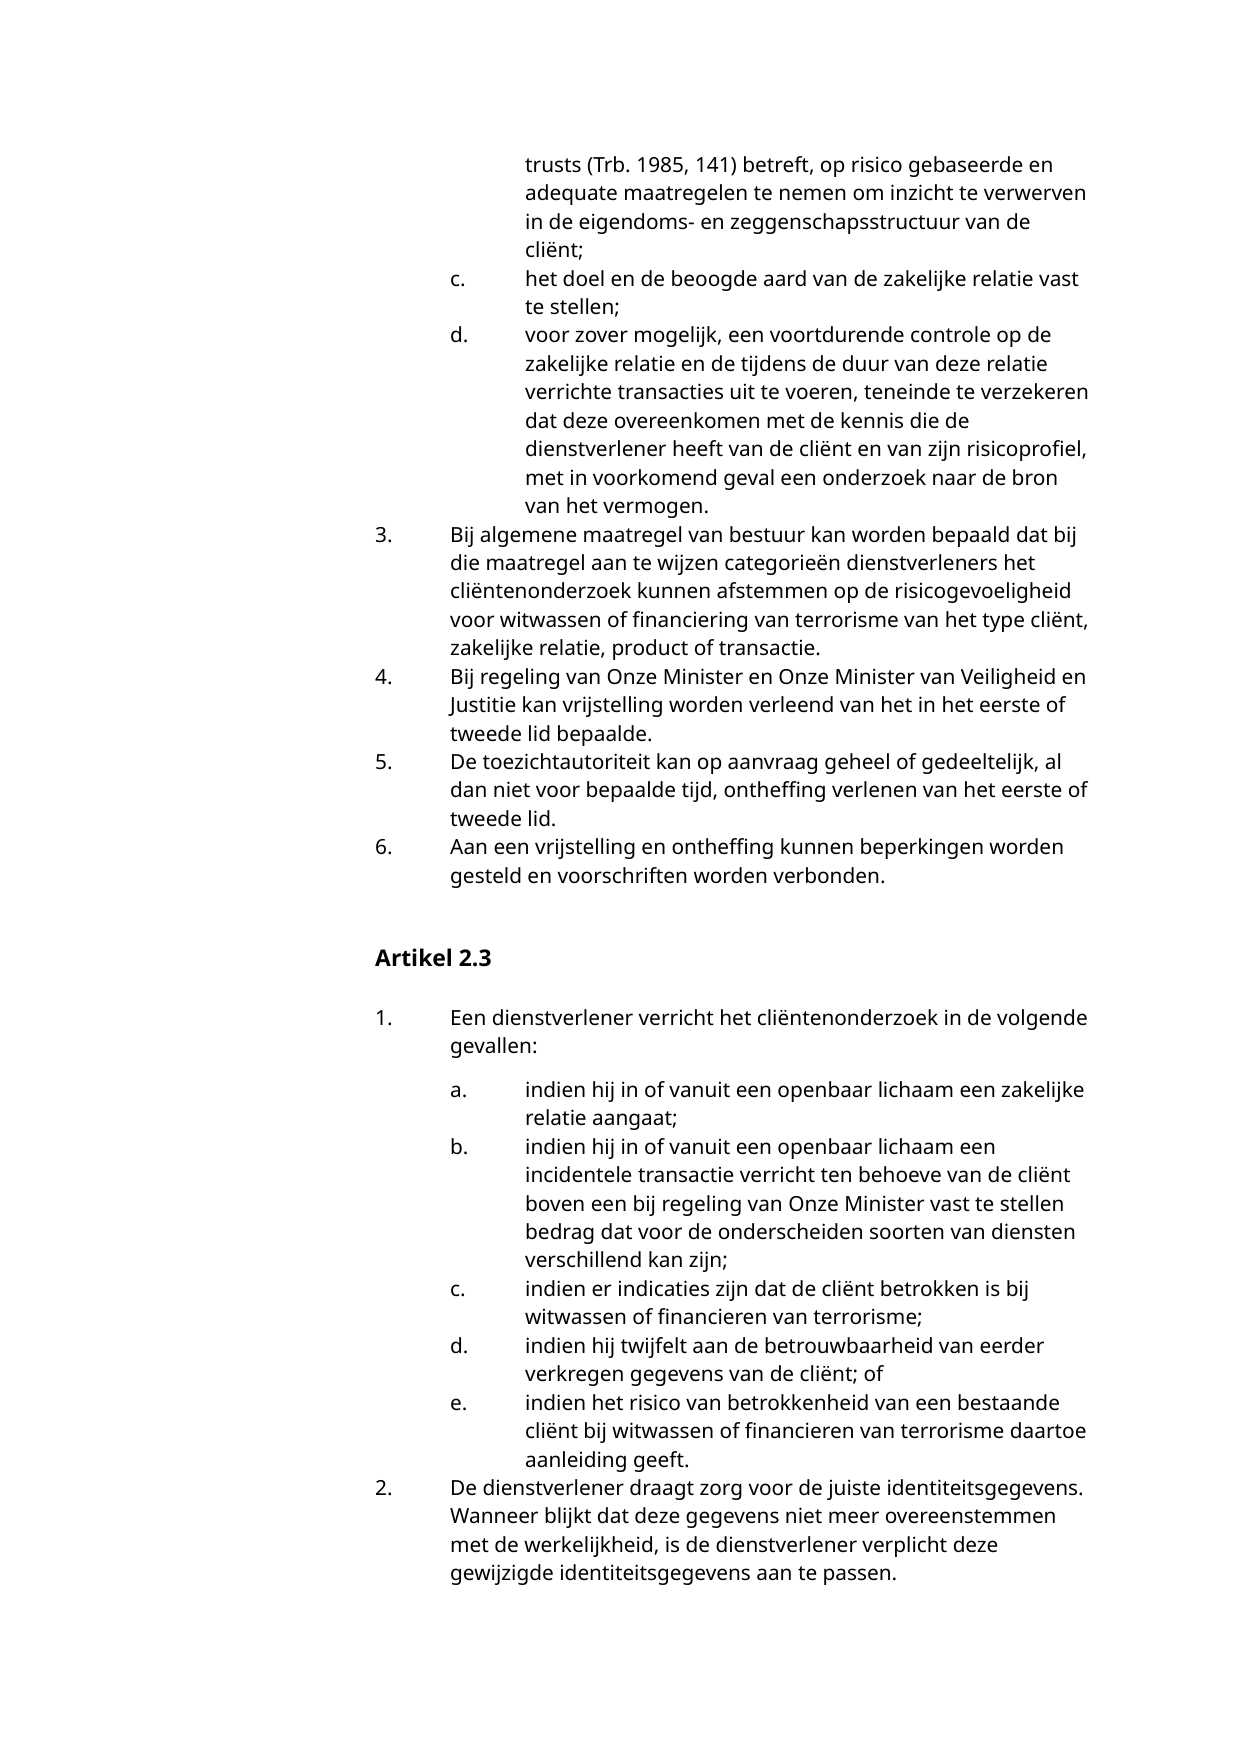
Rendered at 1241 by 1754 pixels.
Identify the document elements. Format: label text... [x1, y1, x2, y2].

list indien het risico van betrokkenheid van een bestaande cliënt bij witwassen of financieren van terrorisme daartoe aanleiding geeft. [450, 1388, 1090, 1473]
list voor zover mogelijk, een voortdurende controle op de zakelijke relatie en de tijdens de duur van deze relatie verrichte transacties uit te voeren, teneinde te verzekeren dat deze overeenkomen met de kennis die de dienstverlener heeft van de cliënt en van zijn risicoprofiel, met in voorkomend geval een onderzoek naar de bron van het vermogen. [450, 321, 1090, 520]
list indien er indicaties zijn dat de cliënt betrokken is bij witwassen of financieren van terrorisme; [450, 1274, 1090, 1331]
list Een dienstverlener verricht het cliëntenonderzoek in de volgende gevallen: [375, 1003, 1090, 1060]
list De toezichtautoriteit kan op aanvraag geheel of gedeeltelijk, al dan niet voor bepaalde tijd, ontheffing verlenen van het eerste of tweede lid. [375, 747, 1090, 832]
list Bij regeling van Onze Minister en Onze Minister van Veiligheid en Justitie kan vrijstelling worden verleend van het in het eerste of tweede lid bepaalde. [375, 662, 1090, 747]
list Aan een vrijstelling en ontheffing kunnen beperkingen worden gesteld en voorschriften worden verbonden. [375, 832, 1090, 889]
list indien hij in of vanuit een openbaar lichaam een incidentele transactie verricht ten behoeve van de cliënt boven een bij regeling van Onze Minister vast te stellen bedrag dat voor de onderscheiden soorten van diensten verschillend kan zijn; [450, 1132, 1090, 1274]
list De dienstverlener draagt zorg voor de juiste identiteitsgegevens. Wanneer blijkt dat deze gegevens niet meer overeenstemmen met de werkelijkheid, is de dienstverlener verplicht deze gewijzigde identiteitsgegevens aan te passen. [375, 1473, 1090, 1587]
subtitle Artikel 2.3 [375, 942, 1090, 973]
list indien hij in of vanuit een openbaar lichaam een zakelijke relatie aangaat; [450, 1075, 1090, 1132]
list trusts (Trb. 1985, 141) betreft, op risico gebaseerde en adequate maatregelen te nemen om inzicht te verwerven in de eigendoms- en zeggenschapsstructuur van de cliënt; [450, 150, 1090, 264]
list het doel en de beoogde aard van de zakelijke relatie vast te stellen; [450, 264, 1090, 321]
list indien hij twijfelt aan de betrouwbaarheid van eerder verkregen gegevens van de cliënt; of [450, 1331, 1090, 1388]
list Bij algemene maatregel van bestuur kan worden bepaald dat bij die maatregel aan te wijzen categorieën dienstverleners het cliëntenonderzoek kunnen afstemmen op de risicogevoeligheid voor witwassen of financiering van terrorisme van het type cliënt, zakelijke relatie, product of transactie. [375, 520, 1090, 662]
